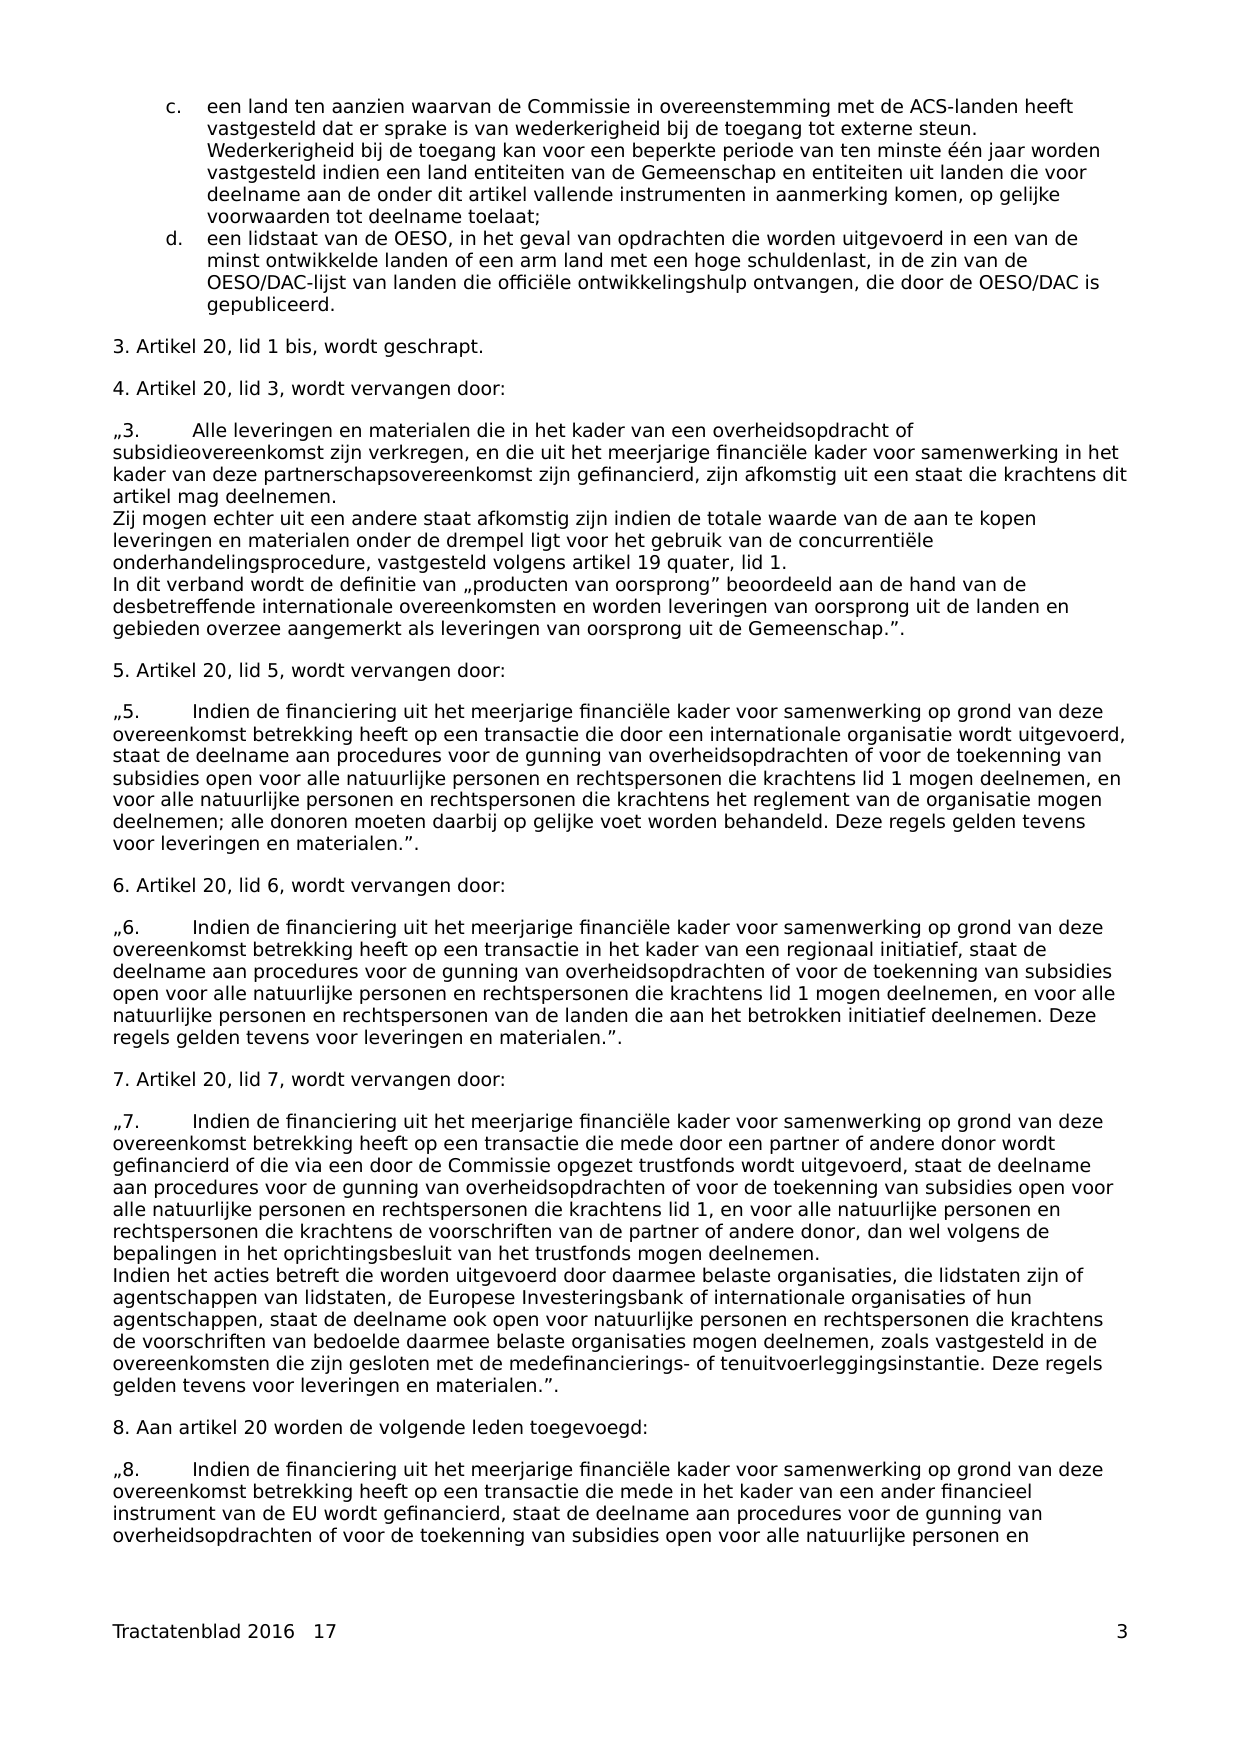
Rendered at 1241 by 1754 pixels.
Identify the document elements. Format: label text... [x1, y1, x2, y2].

text „8. Indien de financiering uit het meerjarige financiële kader voor samenwerking op grond van deze overeenkomst betrekking heeft op een transactie die mede in het kader van een ander financieel instrument van de EU wordt gefinancierd, staat de deelname aan procedures voor de gunning van overheidsopdrachten of voor de toekenning van subsidies open voor alle natuurlijke personen en [112, 1459, 1128, 1547]
text Zij mogen echter uit een andere staat afkomstig zijn indien de totale waarde van de aan te kopen leveringen en materialen onder de drempel ligt voor het gebruik van de concurrentiële onderhandelingsprocedure, vastgesteld volgens artikel 19 quater, lid 1. [112, 508, 1128, 573]
text „5. Indien de financiering uit het meerjarige financiële kader voor samenwerking op grond van deze overeenkomst betrekking heeft op een transactie die door een internationale organisatie wordt uitgevoerd, staat de deelname aan procedures voor de gunning van overheidsopdrachten of voor de toekenning van subsidies open voor alle natuurlijke personen en rechtspersonen die krachtens lid 1 mogen deelnemen, en voor alle natuurlijke personen en rechtspersonen die krachtens het reglement van de organisatie mogen deelnemen; alle donoren moeten daarbij op gelijke voet worden behandeld. Deze regels gelden tevens voor leveringen en materialen.”. [112, 701, 1128, 855]
text 6. Artikel 20, lid 6, wordt vervangen door: [112, 875, 1128, 897]
text „6. Indien de financiering uit het meerjarige financiële kader voor samenwerking op grond van deze overeenkomst betrekking heeft op een transactie in het kader van een regionaal initiatief, staat de deelname aan procedures voor de gunning van overheidsopdrachten of voor de toekenning van subsidies open voor alle natuurlijke personen en rechtspersonen die krachtens lid 1 mogen deelnemen, en voor alle natuurlijke personen en rechtspersonen van de landen die aan het betrokken initiatief deelnemen. Deze regels gelden tevens voor leveringen en materialen.”. [112, 917, 1128, 1049]
text 3. Artikel 20, lid 1 bis, wordt geschrapt. [112, 336, 1128, 358]
text „3. Alle leveringen en materialen die in het kader van een overheidsopdracht of subsidieovereenkomst zijn verkregen, en die uit het meerjarige financiële kader voor samenwerking in het kader van deze partnerschapsovereenkomst zijn gefinancierd, zijn afkomstig uit een staat die krachtens dit artikel mag deelnemen. [112, 420, 1128, 508]
text c. een land ten aanzien waarvan de Commissie in overeenstemming met de ACS-landen heeft vastgesteld dat er sprake is van wederkerigheid bij de toegang tot externe steun. [165, 96, 1128, 140]
text „7. Indien de financiering uit het meerjarige financiële kader voor samenwerking op grond van deze overeenkomst betrekking heeft op een transactie die mede door een partner of andere donor wordt gefinancierd of die via een door de Commissie opgezet trustfonds wordt uitgevoerd, staat de deelname aan procedures voor de gunning van overheidsopdrachten of voor de toekenning van subsidies open voor alle natuurlijke personen en rechtspersonen die krachtens lid 1, en voor alle natuurlijke personen en rechtspersonen die krachtens de voorschriften van de partner of andere donor, dan wel volgens de bepalingen in het oprichtingsbesluit van het trustfonds mogen deelnemen. [112, 1111, 1128, 1265]
text 5. Artikel 20, lid 5, wordt vervangen door: [112, 659, 1128, 681]
text Wederkerigheid bij de toegang kan voor een beperkte periode van ten minste één jaar worden vastgesteld indien een land entiteiten van de Gemeenschap en entiteiten uit landen die voor deelname aan de onder dit artikel vallende instrumenten in aanmerking komen, op gelijke voorwaarden tot deelname toelaat; [207, 140, 1128, 228]
text In dit verband wordt de definitie van „producten van oorsprong” beoordeeld aan de hand van de desbetreffende internationale overeenkomsten en worden leveringen van oorsprong uit de landen en gebieden overzee aangemerkt als leveringen van oorsprong uit de Gemeenschap.”. [112, 573, 1128, 639]
text 7. Artikel 20, lid 7, wordt vervangen door: [112, 1069, 1128, 1091]
text Indien het acties betreft die worden uitgevoerd door daarmee belaste organisaties, die lidstaten zijn of agentschappen van lidstaten, de Europese Investeringsbank of internationale organisaties of hun agentschappen, staat de deelname ook open voor natuurlijke personen en rechtspersonen die krachtens de voorschriften van bedoelde daarmee belaste organisaties mogen deelnemen, zoals vastgesteld in de overeenkomsten die zijn gesloten met de medefinancierings- of tenuitvoerleggingsinstantie. Deze regels gelden tevens voor leveringen en materialen.”. [112, 1265, 1128, 1397]
text 8. Aan artikel 20 worden de volgende leden toegevoegd: [112, 1417, 1128, 1439]
text 4. Artikel 20, lid 3, wordt vervangen door: [112, 378, 1128, 400]
text d. een lidstaat van de OESO, in het geval van opdrachten die worden uitgevoerd in een van de minst ontwikkelde landen of een arm land met een hoge schuldenlast, in de zin van de OESO/DAC-lijst van landen die officiële ontwikkelingshulp ontvangen, die door de OESO/DAC is gepubliceerd. [165, 228, 1128, 316]
